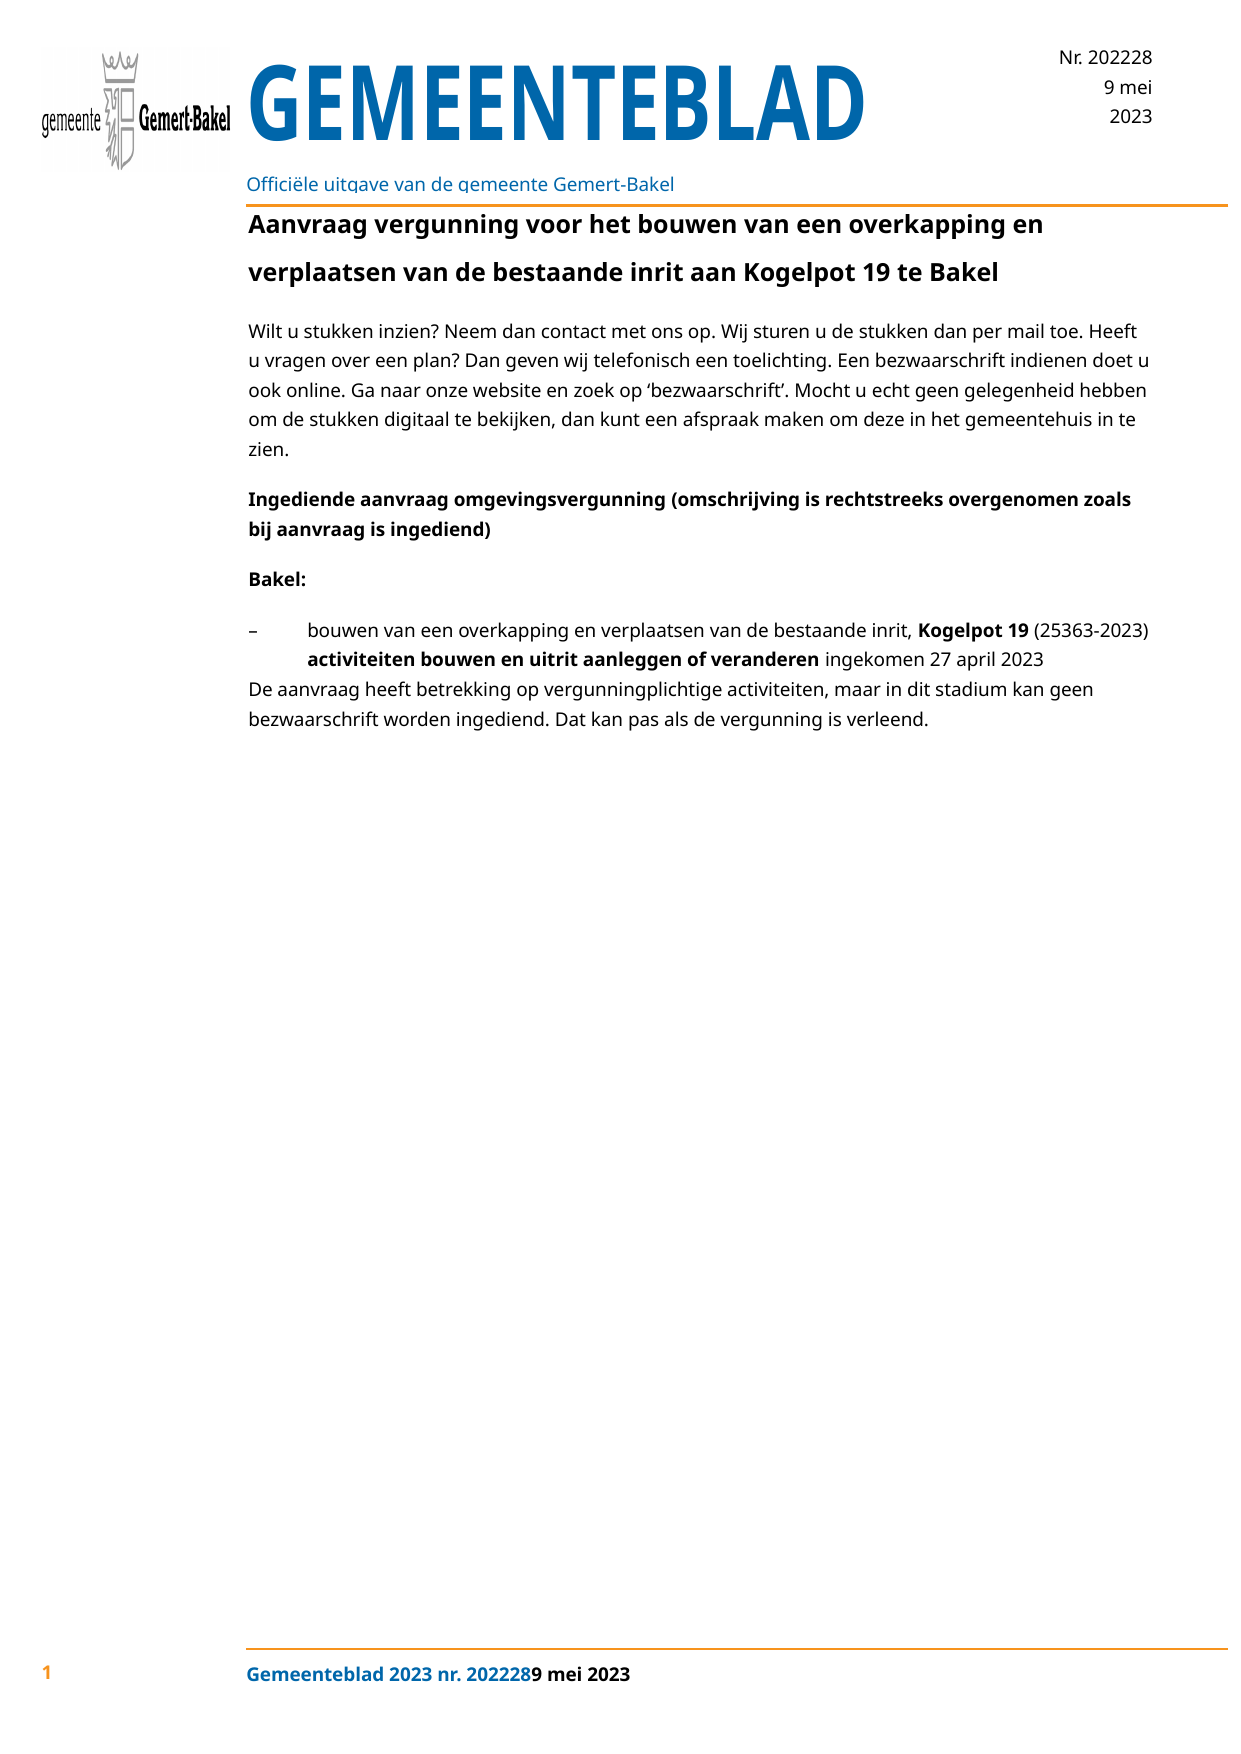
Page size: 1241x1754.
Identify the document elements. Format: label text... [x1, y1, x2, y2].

text De aanvraag heeft betrekking op vergunningplichtige activiteiten, maar in dit stadium kan geen bezwaarschrift worden ingediend. Dat kan pas als de vergunning is verleend. [248, 676, 1152, 732]
text Aanvraag vergunning voor het bouwen van een overkapping en verplaatsen van de bestaande inrit aan Kogelpot 19 te Bakel [248, 207, 1152, 288]
text Bakel: [248, 567, 1152, 592]
text Wilt u stukken inzien? Neem dan contact met ons op. Wij sturen u de stukken dan per mail toe. Heeft u vragen over een plan? Dan geven wij telefonisch een toelichting. Een bezwaarschrift indienen doet u ook online. Ga naar onze website en zoek op ‘bezwaarschrift’. Mocht u echt geen gelegenheid hebben om de stukken digitaal te bekijken, dan kunt een afspraak maken om deze in het gemeentehuis in te zien. [248, 318, 1152, 462]
picture [41, 47, 231, 172]
list bouwen van een overkapping en verplaatsen van de bestaande inrit, Kogelpot 19 (25363-2023) activiteiten bouwen en uitrit aanleggen of veranderen ingekomen 27 april 2023 [248, 617, 1152, 672]
text Ingediende aanvraag omgevingsvergunning (omschrijving is rechtstreeks overgenomen zoals bij aanvraag is ingediend) [248, 487, 1152, 542]
